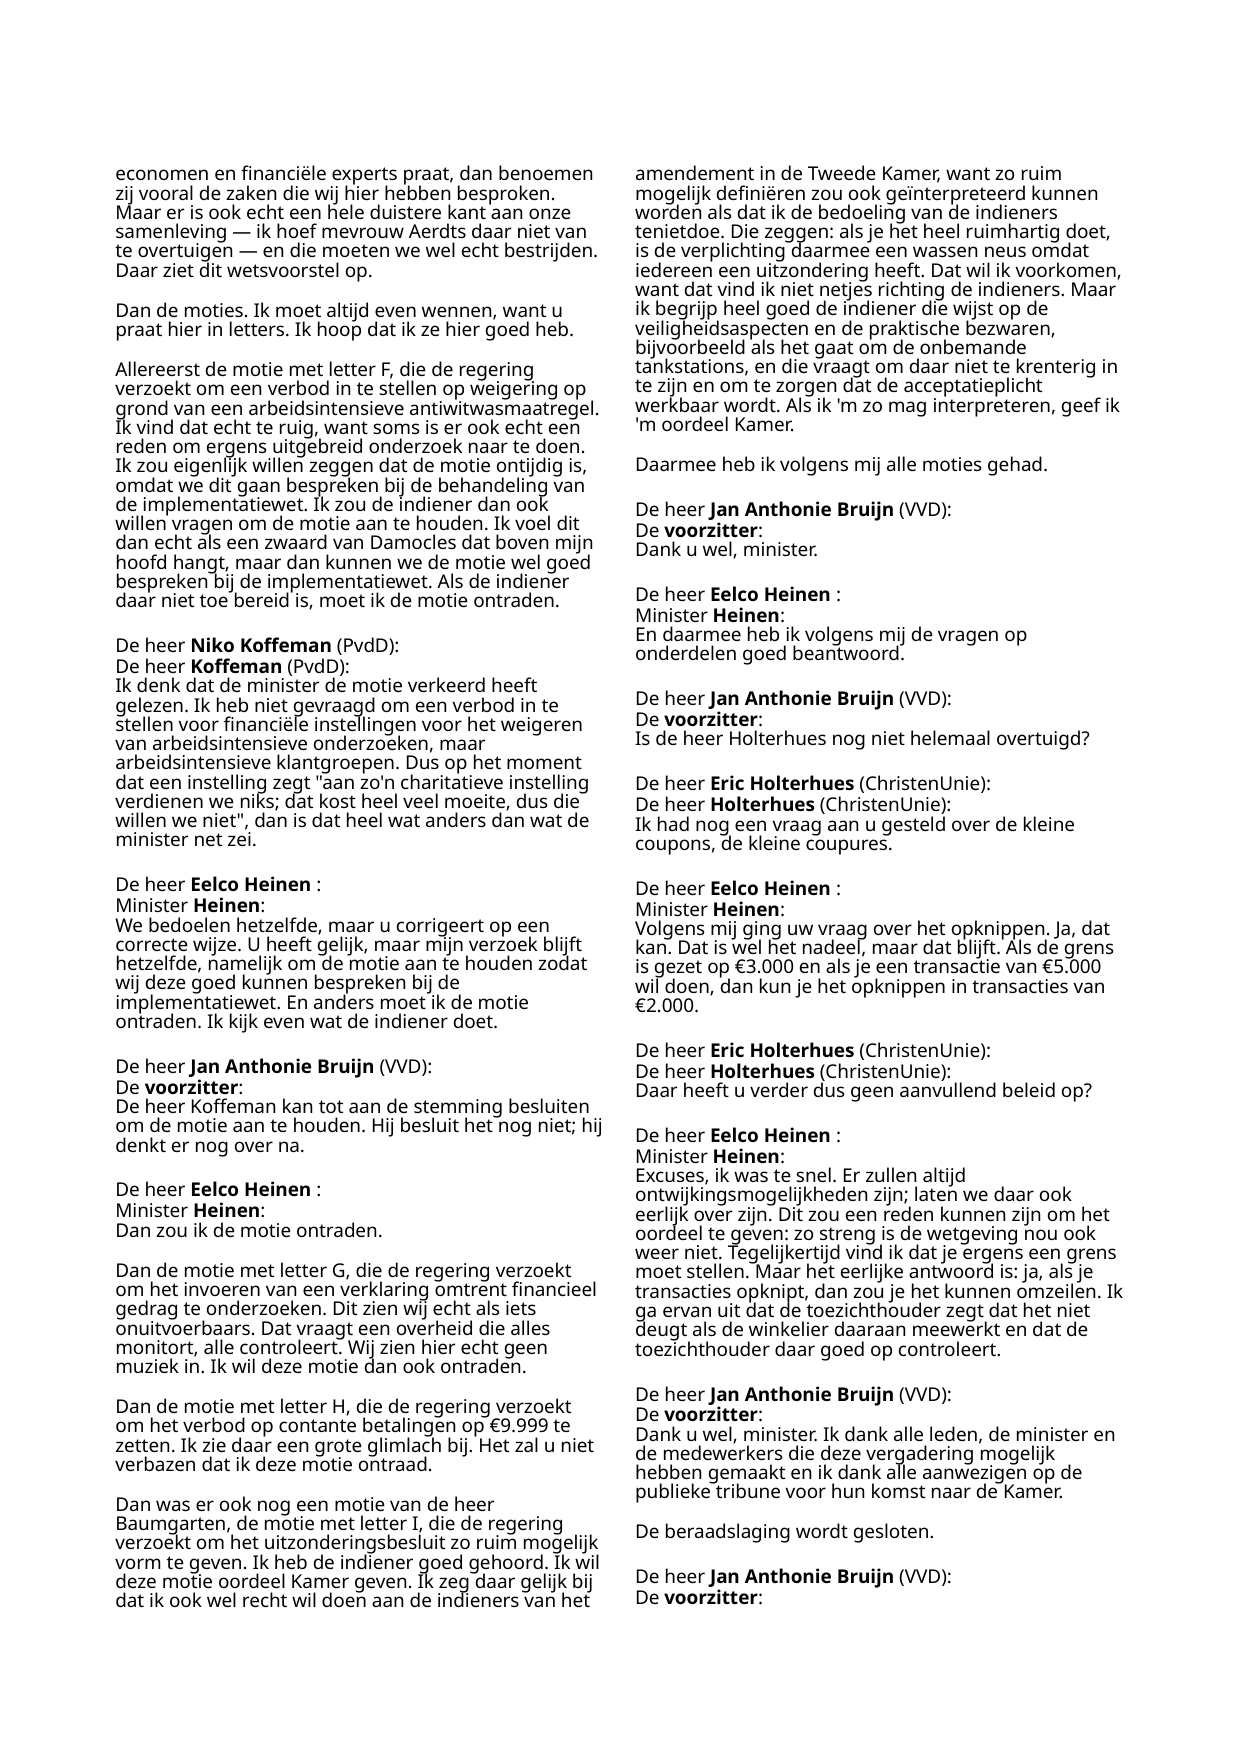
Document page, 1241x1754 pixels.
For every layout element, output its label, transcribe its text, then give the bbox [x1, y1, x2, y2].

text De heer Jan Anthonie Bruijn (VVD): [115, 1053, 605, 1079]
text Dan was er ook nog een motie van de heer Baumgarten, de motie met letter I, die de regering verzoekt om het uitzonderingsbesluit zo ruim mogelijk vorm te geven. Ik heb de indiener goed gehoord. Ik wil deze motie oordeel Kamer geven. Ik zeg daar gelijk bij dat ik ook wel recht wil doen aan de indieners van het [115, 1496, 605, 1611]
text De heer Koffeman kan tot aan de stemming besluiten om de motie aan te houden. Hij besluit het nog niet; hij denkt er nog over na. [115, 1098, 605, 1156]
text Dan de motie met letter G, die de regering verzoekt om het invoeren van een verklaring omtrent financieel gedrag te onderzoeken. Dit zien wij echt als iets onuitvoerbaars. Dat vraagt een overheid die alles monitort, alle controleert. Wij zien hier echt geen muziek in. Ik wil deze motie dan ook ontraden. [115, 1262, 605, 1377]
text Daarmee heb ik volgens mij alle moties gehad. [635, 456, 1125, 475]
text De heer Eelco Heinen : [635, 581, 1125, 607]
text Minister Heinen: [635, 901, 1125, 920]
text Dan de moties. Ik moet altijd even wennen, want u praat hier in letters. Ik hoop dat ik ze hier goed heb. [115, 302, 605, 340]
text De heer Eric Holterhues (ChristenUnie): [635, 1037, 1125, 1063]
text Allereerst de motie met letter F, die de regering verzoekt om een verbod in te stellen op weigering op grond van een arbeidsintensieve antiwitwasmaatregel. Ik vind dat echt te ruig, want soms is er ook echt een reden om ergens uitgebreid onderzoek naar te doen. Ik zou eigenlijk willen zeggen dat de motie ontijdig is, omdat we dit gaan bespreken bij de behandeling van de implementatiewet. Ik zou de indiener dan ook willen vragen om de motie aan te houden. Ik voel dit dan echt als een zwaard van Damocles dat boven mijn hoofd hangt, maar dan kunnen we de motie wel goed bespreken bij de implementatiewet. Als de indiener daar niet toe bereid is, moet ik de motie ontraden. [115, 361, 605, 611]
text De voorzitter: [635, 1589, 1125, 1609]
text Ik denk dat de minister de motie verkeerd heeft gelezen. Ik heb niet gevraagd om een verbod in te stellen voor financiële instellingen voor het weigeren van arbeidsintensieve onderzoeken, maar arbeidsintensieve klantgroepen. Dus op het moment dat een instelling zegt "aan zo'n charitatieve instelling verdienen we niks; dat kost heel veel moeite, dus die willen we niet", dan is dat heel wat anders dan wat de minister net zei. [115, 677, 605, 851]
text Dank u wel, minister. [635, 541, 1125, 560]
text We bedoelen hetzelfde, maar u corrigeert op een correcte wijze. U heeft gelijk, maar mijn verzoek blijft hetzelfde, namelijk om de motie aan te houden zodat wij deze goed kunnen bespreken bij de implementatiewet. En anders moet ik de motie ontraden. Ik kijk even wat de indiener doet. [115, 917, 605, 1032]
text Dan de motie met letter H, die de regering verzoekt om het verbod op contante betalingen op €9.999 te zetten. Ik zie daar een grote glimlach bij. Het zal u niet verbazen dat ik deze motie ontraad. [115, 1398, 605, 1475]
text De voorzitter: [115, 1079, 605, 1098]
text Volgens mij ging uw vraag over het opknippen. Ja, dat kan. Dat is wel het nadeel, maar dat blijft. Als de grens is gezet op €3.000 en als je een transactie van €5.000 wil doen, dan kun je het opknippen in transacties van €2.000. [635, 920, 1125, 1016]
text Ik had nog een vraag aan u gesteld over de kleine coupons, de kleine coupures. [635, 816, 1125, 854]
text De heer Jan Anthonie Bruijn (VVD): [635, 1564, 1125, 1589]
text Dan zou ik de motie ontraden. [115, 1222, 605, 1241]
text De heer Jan Anthonie Bruijn (VVD): [635, 1381, 1125, 1406]
text En daarmee heb ik volgens mij de vragen op onderdelen goed beantwoord. [635, 626, 1125, 664]
text De heer Eelco Heinen : [635, 875, 1125, 901]
text De heer Eric Holterhues (ChristenUnie): [635, 771, 1125, 796]
text De heer Jan Anthonie Bruijn (VVD): [635, 496, 1125, 522]
text De heer Eelco Heinen : [115, 872, 605, 897]
text De heer Holterhues (ChristenUnie): [635, 796, 1125, 816]
text De voorzitter: [635, 522, 1125, 541]
text economen en financiële experts praat, dan benoemen zij vooral de zaken die wij hier hebben besproken. Maar er is ook echt een hele duistere kant aan onze samenleving — ik hoef mevrouw Aerdts daar niet van te overtuigen — en die moeten we wel echt bestrijden. Daar ziet dit wetsvoorstel op. [115, 165, 605, 281]
text De heer Niko Koffeman (PvdD): [115, 632, 605, 658]
text Excuses, ik was te snel. Er zullen altijd ontwijkingsmogelijkheden zijn; laten we daar ook eerlijk over zijn. Dit zou een reden kunnen zijn om het oordeel te geven: zo streng is de wetgeving nou ook weer niet. Tegelijkertijd vind ik dat je ergens een grens moet stellen. Maar het eerlijke antwoord is: ja, als je transacties opknipt, dan zou je het kunnen omzeilen. Ik ga ervan uit dat de toezichthouder zegt dat het niet deugt als de winkelier daaraan meewerkt en dat de toezichthouder daar goed op controleert. [635, 1167, 1125, 1360]
text De beraadslaging wordt gesloten. [635, 1523, 1125, 1543]
text Dank u wel, minister. Ik dank alle leden, de minister en de medewerkers die deze vergadering mogelijk hebben gemaakt en ik dank alle aanwezigen op de publieke tribune voor hun komst naar de Kamer. [635, 1426, 1125, 1503]
text De voorzitter: [635, 711, 1125, 730]
text Minister Heinen: [115, 1202, 605, 1222]
text De heer Eelco Heinen : [115, 1177, 605, 1202]
text Is de heer Holterhues nog niet helemaal overtuigd? [635, 730, 1125, 750]
text Minister Heinen: [115, 897, 605, 917]
text De heer Jan Anthonie Bruijn (VVD): [635, 685, 1125, 711]
text De heer Eelco Heinen : [635, 1122, 1125, 1148]
text Minister Heinen: [635, 607, 1125, 626]
text amendement in de Tweede Kamer, want zo ruim mogelijk definiëren zou ook geïnterpreteerd kunnen worden als dat ik de bedoeling van de indieners tenietdoe. Die zeggen: als je het heel ruimhartig doet, is de verplichting daarmee een wassen neus omdat iedereen een uitzondering heeft. Dat wil ik voorkomen, want dat vind ik niet netjes richting de indieners. Maar ik begrijp heel goed de indiener die wijst op de veiligheidsaspecten en de praktische bezwaren, bijvoorbeeld als het gaat om de onbemande tankstations, en die vraagt om daar niet te krenterig in te zijn en om te zorgen dat de acceptatieplicht werkbaar wordt. Als ik 'm zo mag interpreteren, geef ik 'm oordeel Kamer. [635, 165, 1125, 435]
text Daar heeft u verder dus geen aanvullend beleid op? [635, 1082, 1125, 1101]
text De heer Koffeman (PvdD): [115, 658, 605, 677]
text De heer Holterhues (ChristenUnie): [635, 1063, 1125, 1082]
text Minister Heinen: [635, 1148, 1125, 1167]
text De voorzitter: [635, 1406, 1125, 1426]
